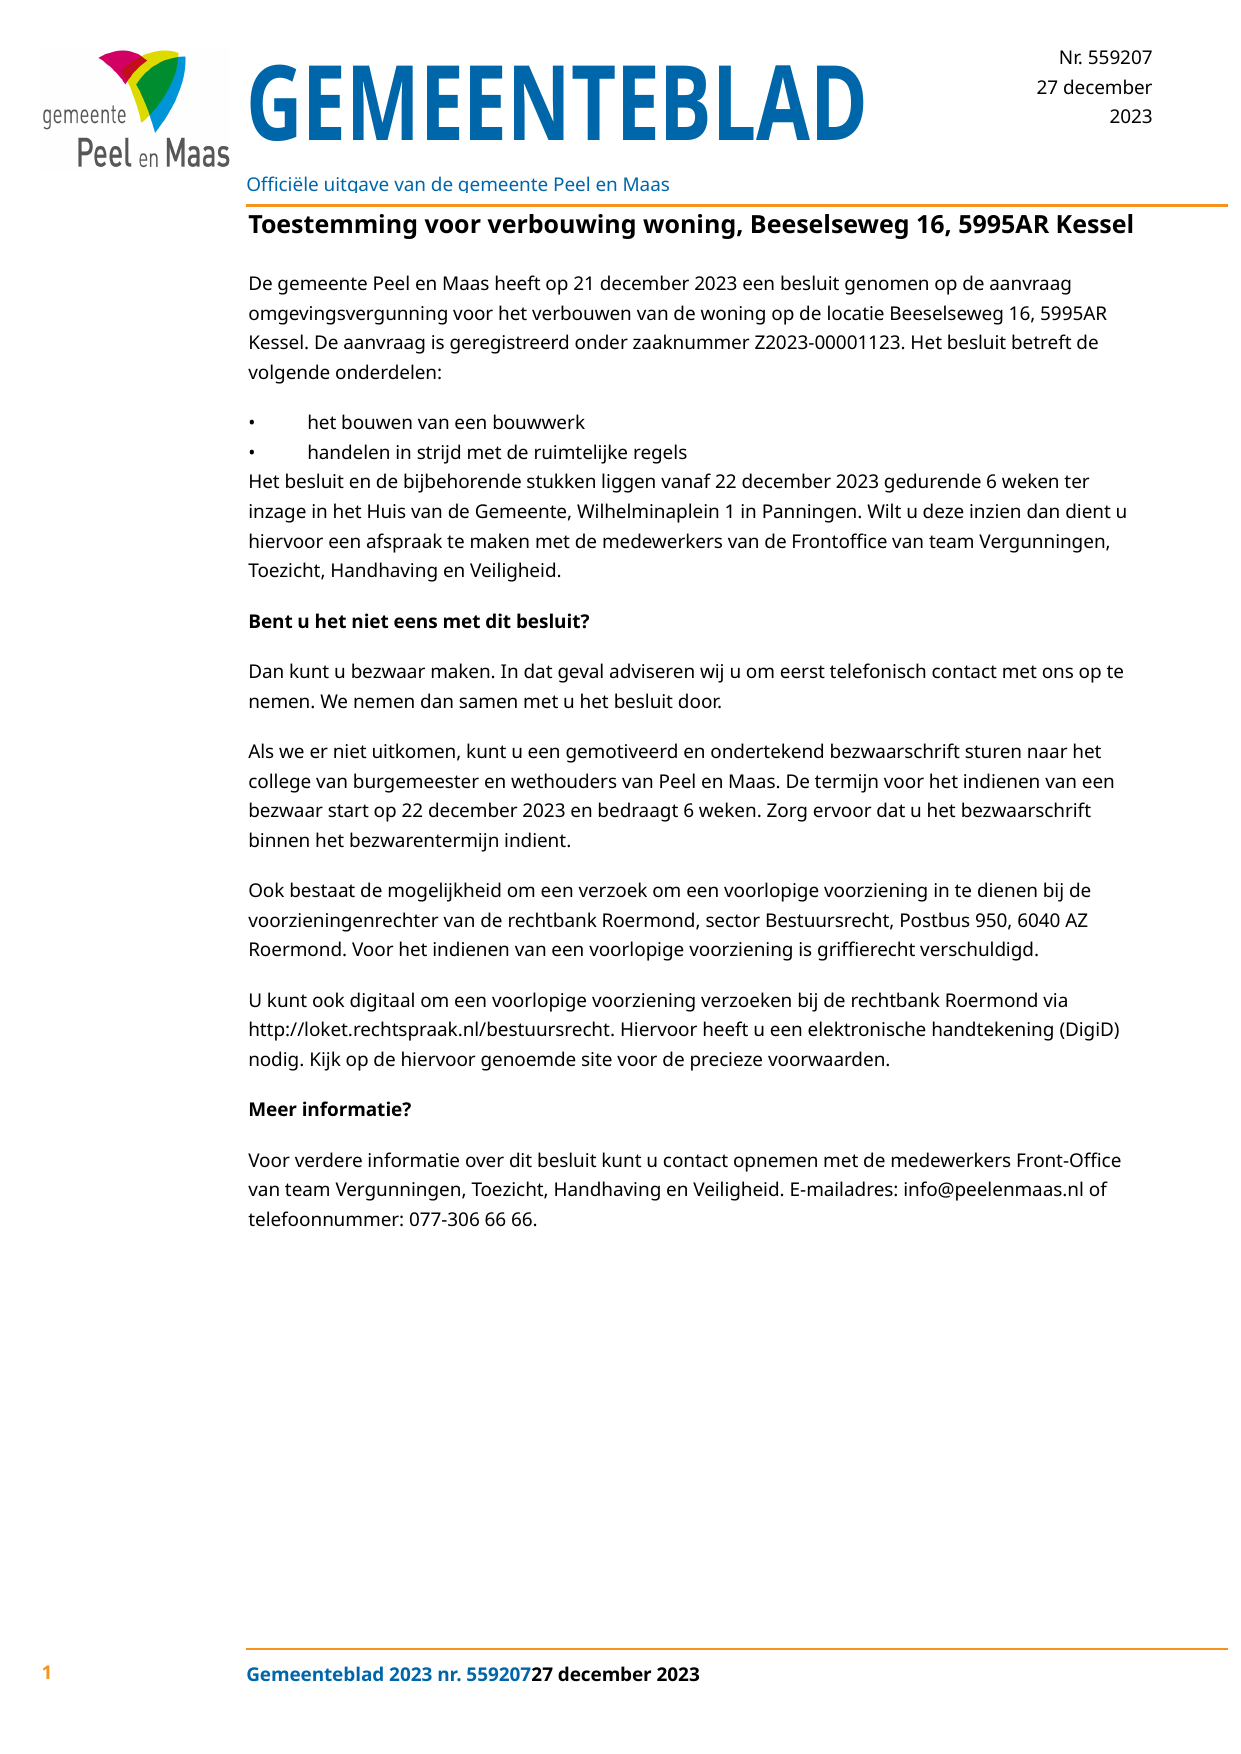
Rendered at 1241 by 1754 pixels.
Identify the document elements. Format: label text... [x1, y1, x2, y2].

text U kunt ook digitaal om een voorlopige voorziening verzoeken bij de rechtbank Roermond via http://loket.rechtspraak.nl/bestuursrecht. Hiervoor heeft u een elektronische handtekening (DigiD) nodig. Kijk op de hiervoor genoemde site voor de precieze voorwaarden. [248, 987, 1152, 1072]
text Het besluit en de bijbehorende stukken liggen vanaf 22 december 2023 gedurende 6 weken ter inzage in het Huis van de Gemeente, Wilhelminaplein 1 in Panningen. Wilt u deze inzien dan dient u hiervoor een afspraak te maken met de medewerkers van de Frontoffice van team Vergunningen, Toezicht, Handhaving en Veiligheid. [248, 469, 1152, 583]
text Dan kunt u bezwaar maken. In dat geval adviseren wij u om eerst telefonisch contact met ons op te nemen. We nemen dan samen met u het besluit door. [248, 658, 1152, 713]
text Als we er niet uitkomen, kunt u een gemotiveerd en ondertekend bezwaarschrift sturen naar het college van burgemeester en wethouders van Peel en Maas. De termijn voor het indienen van een bezwaar start op 22 december 2023 en bedraagt 6 weken. Zorg ervoor dat u het bezwaarschrift binnen het bezwarentermijn indient. [248, 738, 1152, 853]
text Toestemming voor verbouwing woning, Beeselseweg 16, 5995AR Kessel [248, 207, 1152, 241]
text Ook bestaat de mogelijkheid om een verzoek om een voorlopige voorziening in te dienen bij de voorzieningenrechter van de rechtbank Roermond, sector Bestuursrecht, Postbus 950, 6040 AZ Roermond. Voor het indienen van een voorlopige voorziening is griffierecht verschuldigd. [248, 877, 1152, 962]
text Voor verdere informatie over dit besluit kunt u contact opnemen met de medewerkers Front-Office van team Vergunningen, Toezicht, Handhaving en Veiligheid. E-mailadres: info@peelenmaas.nl of telefoonnummer: 077-306 66 66. [248, 1147, 1152, 1232]
list handelen in strijd met de ruimtelijke regels [248, 439, 1152, 465]
picture [41, 47, 231, 172]
text De gemeente Peel en Maas heeft op 21 december 2023 een besluit genomen op de aanvraag omgevingsvergunning voor het verbouwen van de woning op de locatie Beeselseweg 16, 5995AR Kessel. De aanvraag is geregistreerd onder zaaknummer Z2023-00001123. Het besluit betreft de volgende onderdelen: [248, 270, 1152, 385]
text Bent u het niet eens met dit besluit? [248, 608, 1152, 633]
list het bouwen van een bouwwerk [248, 409, 1152, 435]
text Meer informatie? [248, 1097, 1152, 1122]
